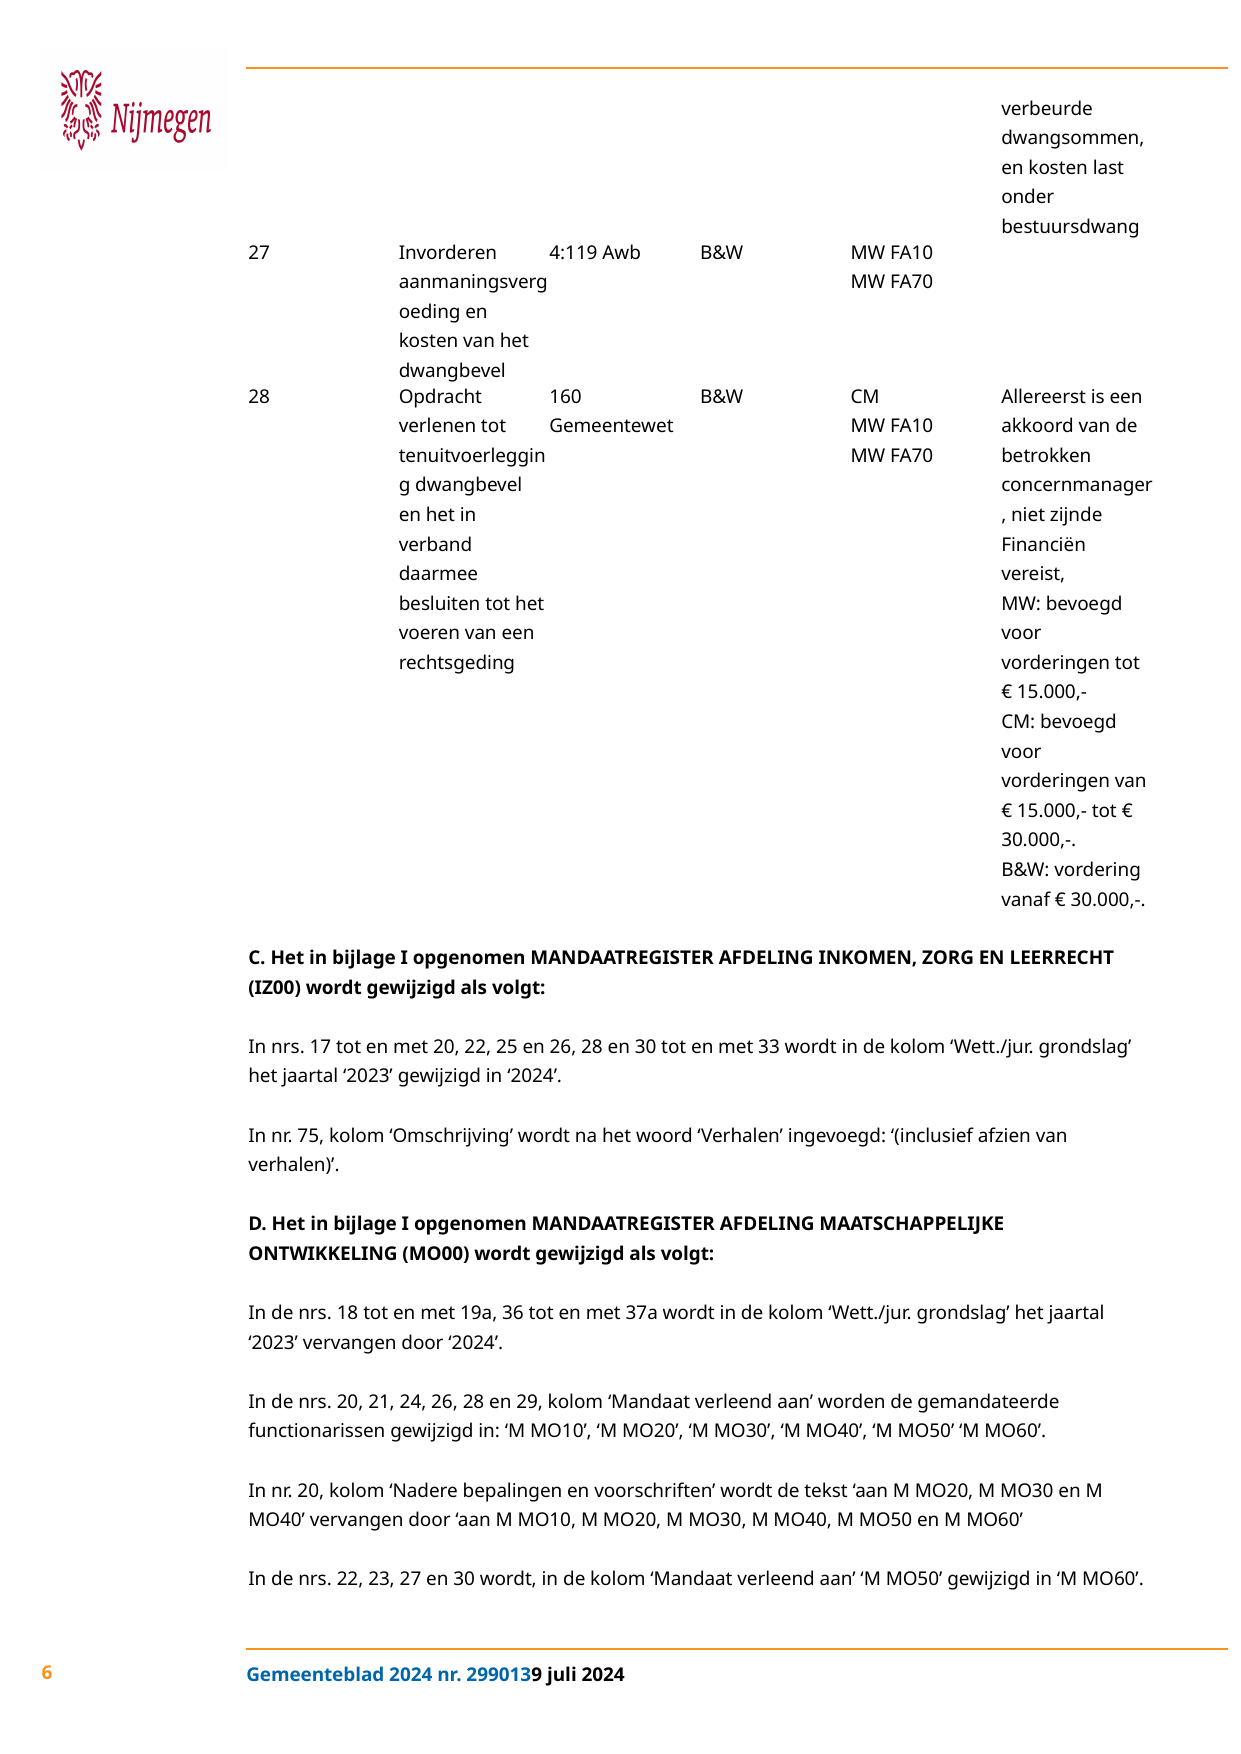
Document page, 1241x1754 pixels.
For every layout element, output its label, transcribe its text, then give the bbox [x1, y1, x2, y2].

text In nrs. 17 tot en met 20, 22, 25 en 26, 28 en 30 tot en met 33 wordt in de kolom ‘Wett./jur. grondslag’ het jaartal ‘2023’ gewijzigd in ‘2024’. [248, 1033, 1152, 1088]
table_cell Allereerst is een akkoord van de betrokken concernmanager, niet zijnde Financiën vereist, MW: bevoegd voor vorderingen tot € 15.000,- CM: bevoegd voor vorderingen van € 15.000,- tot € 30.000,-. B&W: vordering vanaf € 30.000,-. [1001, 383, 1152, 912]
table_cell MW FA10 MW FA70 [850, 239, 1001, 383]
table_cell 28 [248, 383, 398, 912]
table_cell 4:119 Awb [549, 239, 700, 383]
table_cell 160 Gemeentewet [549, 383, 700, 912]
text C. Het in bijlage I opgenomen MANDAATREGISTER AFDELING INKOMEN, ZORG EN LEERRECHT (IZ00) wordt gewijzigd als volgt: [248, 944, 1152, 1000]
table_cell [850, 95, 1001, 239]
text In nr. 75, kolom ‘Omschrijving’ wordt na het woord ‘Verhalen’ ingevoegd: ‘(inclusief afzien van verhalen)’. [248, 1122, 1152, 1177]
text In de nrs. 22, 23, 27 en 30 wordt, in de kolom ‘Mandaat verleend aan’ ‘M MO50’ gewijzigd in ‘M MO60’. [248, 1566, 1152, 1591]
table_cell [1001, 239, 1152, 383]
table_cell 27 [248, 239, 398, 383]
picture [41, 47, 231, 172]
table_cell [700, 95, 850, 239]
text In de nrs. 18 tot en met 19a, 36 tot en met 37a wordt in de kolom ‘Wett./jur. grondslag’ het jaartal ‘2023’ vervangen door ‘2024’. [248, 1299, 1152, 1355]
table_cell CM MW FA10 MW FA70 [850, 383, 1001, 912]
table_cell B&W [700, 239, 850, 383]
table_cell Opdracht verlenen tot tenuitvoerlegging dwangbevel en het in verband daarmee besluiten tot het voeren van een rechtsgeding [399, 383, 549, 912]
text D. Het in bijlage I opgenomen MANDAATREGISTER AFDELING MAATSCHAPPELIJKE ONTWIKKELING (MO00) wordt gewijzigd als volgt: [248, 1211, 1152, 1266]
table_cell [399, 95, 549, 239]
table_cell verbeurde dwangsommen, en kosten last onder bestuursdwang [1001, 95, 1152, 239]
text In nr. 20, kolom ‘Nadere bepalingen en voorschriften’ wordt de tekst ‘aan M MO20, M MO30 en M MO40’ vervangen door ‘aan M MO10, M MO20, M MO30, M MO40, M MO50 en M MO60’ [248, 1477, 1152, 1532]
table_cell Invorderen aanmaningsvergoeding en kosten van het dwangbevel [399, 239, 549, 383]
table_cell [248, 95, 398, 239]
table_cell [549, 95, 700, 239]
table_cell B&W [700, 383, 850, 912]
text In de nrs. 20, 21, 24, 26, 28 en 29, kolom ‘Mandaat verleend aan’ worden de gemandateerde functionarissen gewijzigd in: ‘M MO10’, ‘M MO20’, ‘M MO30’, ‘M MO40’, ‘M MO50’ ‘M MO60’. [248, 1388, 1152, 1443]
